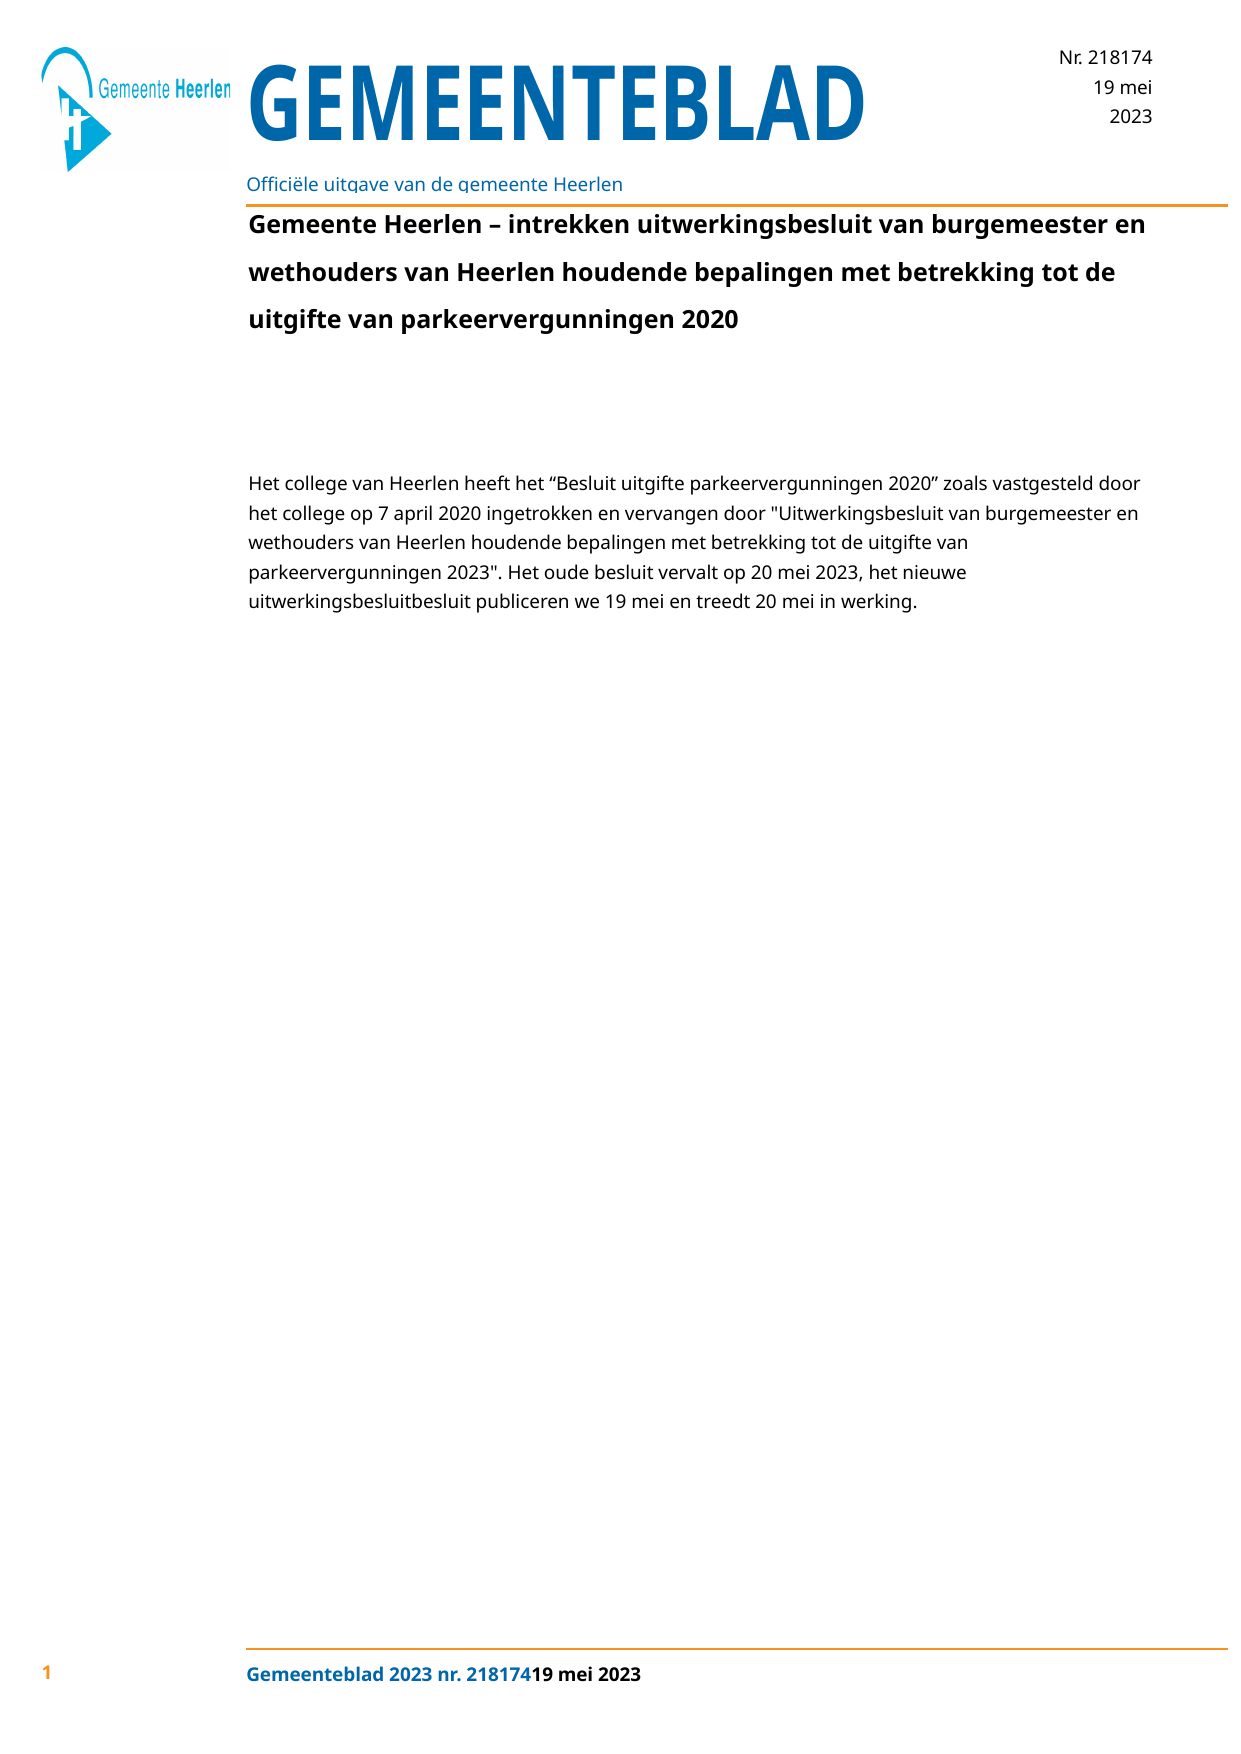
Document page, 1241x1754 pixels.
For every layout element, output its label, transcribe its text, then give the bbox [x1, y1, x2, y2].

text Het college van Heerlen heeft het “Besluit uitgifte parkeervergunningen 2020” zoals vastgesteld door het college op 7 april 2020 ingetrokken en vervangen door "Uitwerkingsbesluit van burgemeester en wethouders van Heerlen houdende bepalingen met betrekking tot de uitgifte van parkeervergunningen 2023". Het oude besluit vervalt op 20 mei 2023, het nieuwe uitwerkingsbesluitbesluit publiceren we 19 mei en treedt 20 mei in werking. [248, 470, 1152, 614]
picture [41, 47, 231, 172]
picture [41, 47, 59, 70]
text Gemeente Heerlen – intrekken uitwerkingsbesluit van burgemeester en wethouders van Heerlen houdende bepalingen met betrekking tot de uitgifte van parkeervergunningen 2020 [248, 207, 1152, 336]
